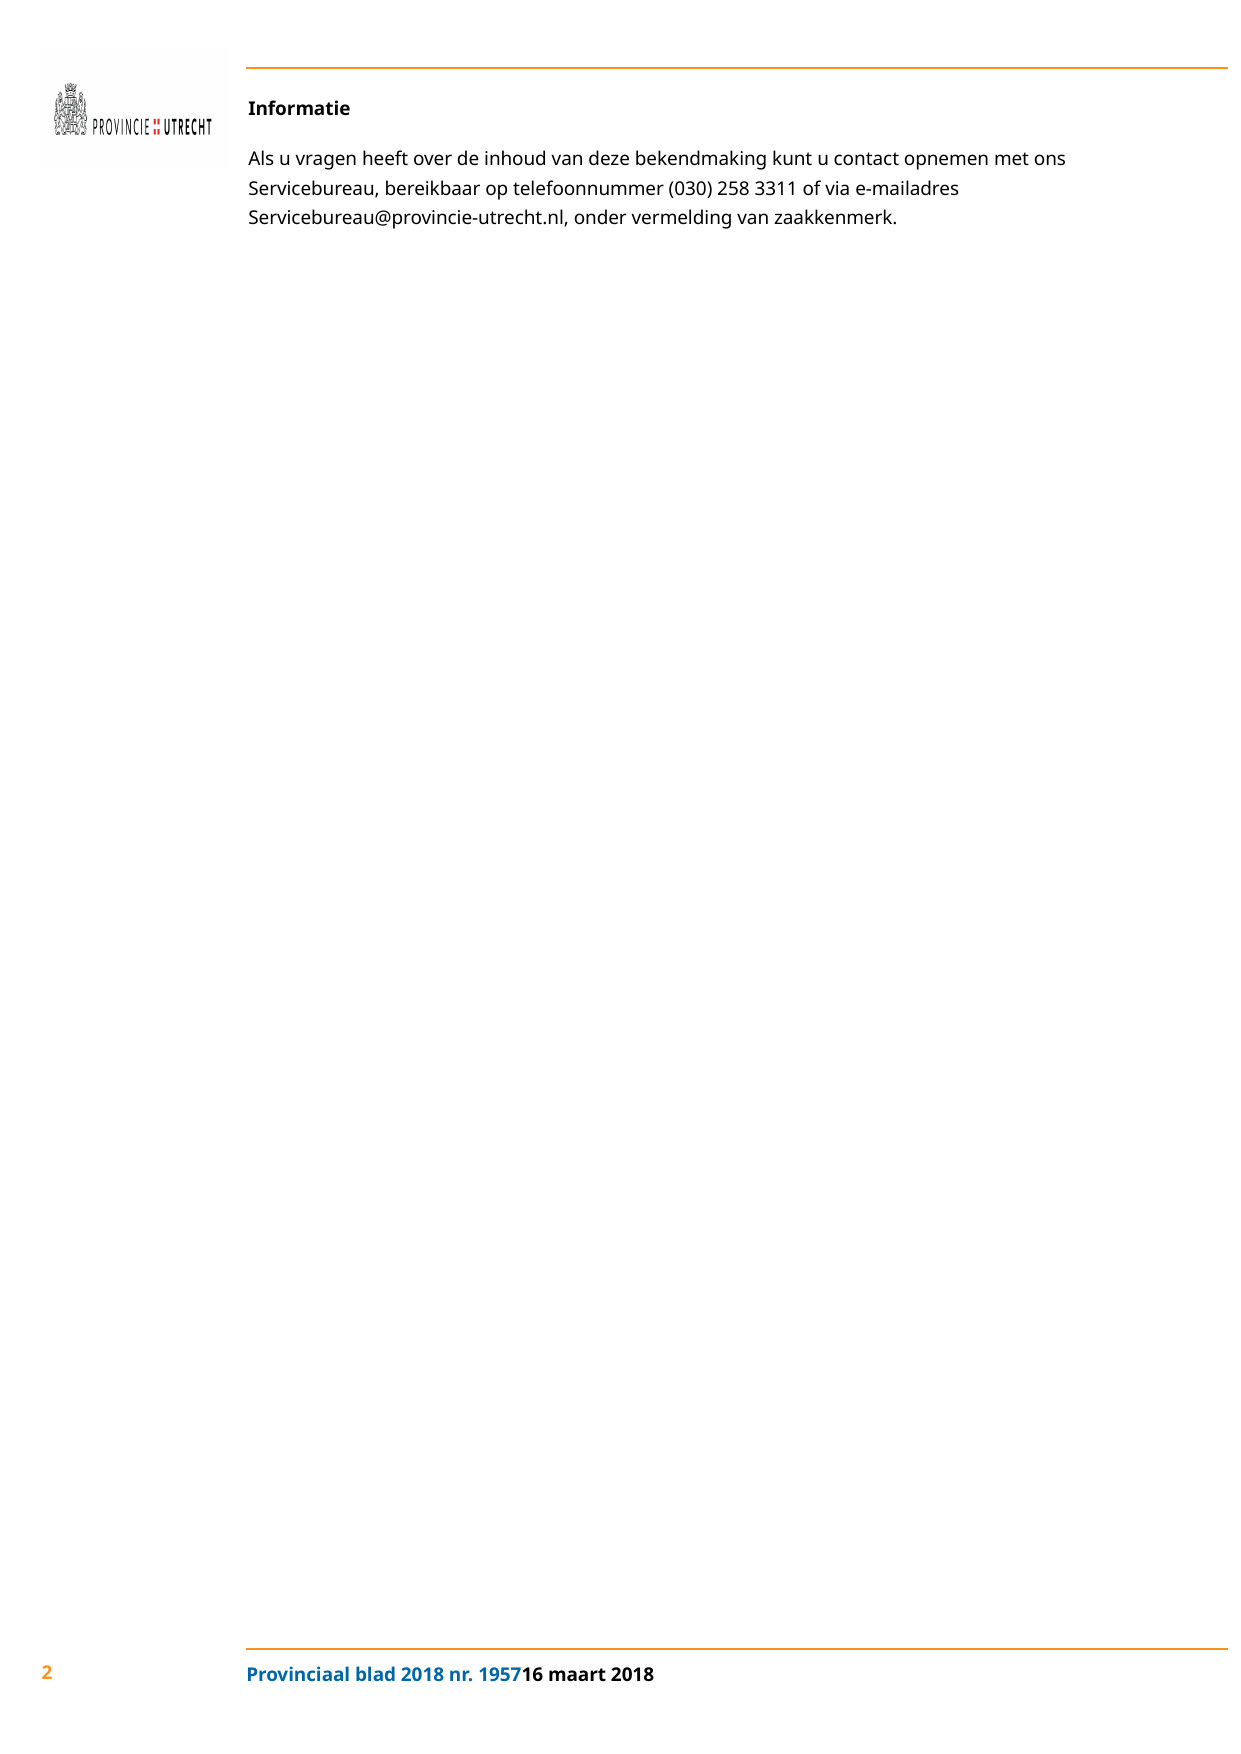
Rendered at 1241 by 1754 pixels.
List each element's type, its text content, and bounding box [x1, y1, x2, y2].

text Informatie [248, 95, 1152, 121]
picture [41, 47, 231, 172]
text Als u vragen heeft over de inhoud van deze bekendmaking kunt u contact opnemen met ons Servicebureau, bereikbaar op telefoonnummer (030) 258 3311 of via e-mailadres Servicebureau@provincie-utrecht.nl, onder vermelding van zaakkenmerk. [248, 145, 1152, 230]
